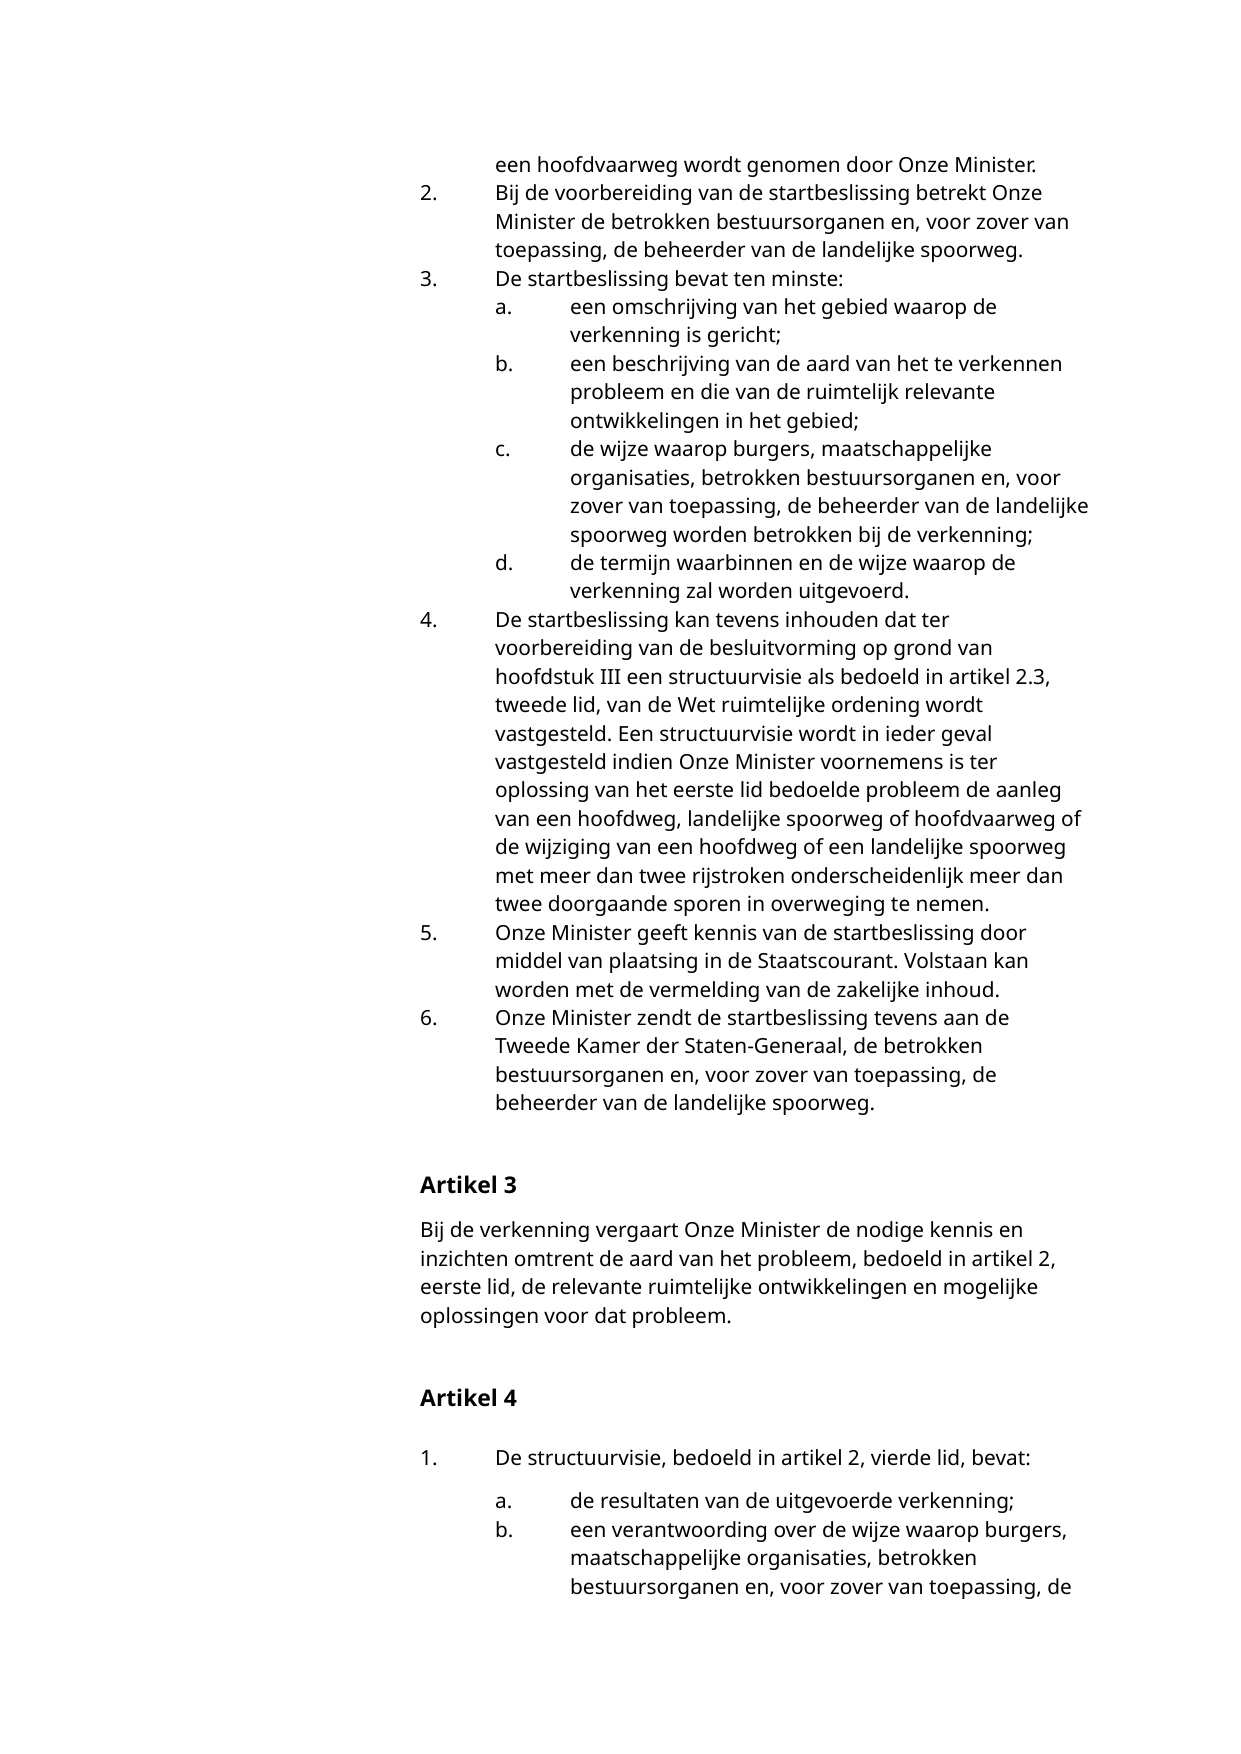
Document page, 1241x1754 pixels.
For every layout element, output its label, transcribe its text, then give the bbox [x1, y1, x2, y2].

list De startbeslissing kan tevens inhouden dat ter voorbereiding van de besluitvorming op grond van hoofdstuk III een structuurvisie als bedoeld in artikel 2.3, tweede lid, van de Wet ruimtelijke ordening wordt vastgesteld. Een structuurvisie wordt in ieder geval vastgesteld indien Onze Minister voornemens is ter oplossing van het eerste lid bedoelde probleem de aanleg van een hoofdweg, landelijke spoorweg of hoofdvaarweg of de wijziging van een hoofdweg of een landelijke spoorweg met meer dan twee rijstroken onderscheidenlijk meer dan twee doorgaande sporen in overweging te nemen. [420, 605, 1090, 918]
list een hoofdvaarweg wordt genomen door Onze Minister. [420, 150, 1090, 178]
list De startbeslissing bevat ten minste: [420, 264, 1090, 292]
list Onze Minister zendt de startbeslissing tevens aan de Tweede Kamer der Staten-Generaal, de betrokken bestuursorganen en, voor zover van toepassing, de beheerder van de landelijke spoorweg. [420, 1003, 1090, 1117]
list een beschrijving van de aard van het te verkennen probleem en die van de ruimtelijk relevante ontwikkelingen in het gebied; [495, 349, 1090, 434]
list een omschrijving van het gebied waarop de verkenning is gericht; [495, 292, 1090, 349]
list de wijze waarop burgers, maatschappelijke organisaties, betrokken bestuursorganen en, voor zover van toepassing, de beheerder van de landelijke spoorweg worden betrokken bij de verkenning; [495, 434, 1090, 548]
list Onze Minister geeft kennis van de startbeslissing door middel van plaatsing in de Staatscourant. Volstaan kan worden met de vermelding van de zakelijke inhoud. [420, 918, 1090, 1003]
list een verantwoording over de wijze waarop burgers, maatschappelijke organisaties, betrokken bestuursorganen en, voor zover van toepassing, de [495, 1515, 1090, 1600]
list de termijn waarbinnen en de wijze waarop de verkenning zal worden uitgevoerd. [495, 548, 1090, 605]
list De structuurvisie, bedoeld in artikel 2, vierde lid, bevat: [420, 1443, 1090, 1472]
text Bij de verkenning vergaart Onze Minister de nodige kennis en inzichten omtrent de aard van het probleem, bedoeld in artikel 2, eerste lid, de relevante ruimtelijke ontwikkelingen en mogelijke oplossingen voor dat probleem. [420, 1216, 1090, 1329]
subtitle Artikel 3 [420, 1169, 1090, 1201]
subtitle Artikel 4 [420, 1382, 1090, 1413]
list Bij de voorbereiding van de startbeslissing betrekt Onze Minister de betrokken bestuursorganen en, voor zover van toepassing, de beheerder van de landelijke spoorweg. [420, 178, 1090, 264]
list de resultaten van de uitgevoerde verkenning; [495, 1487, 1090, 1515]
